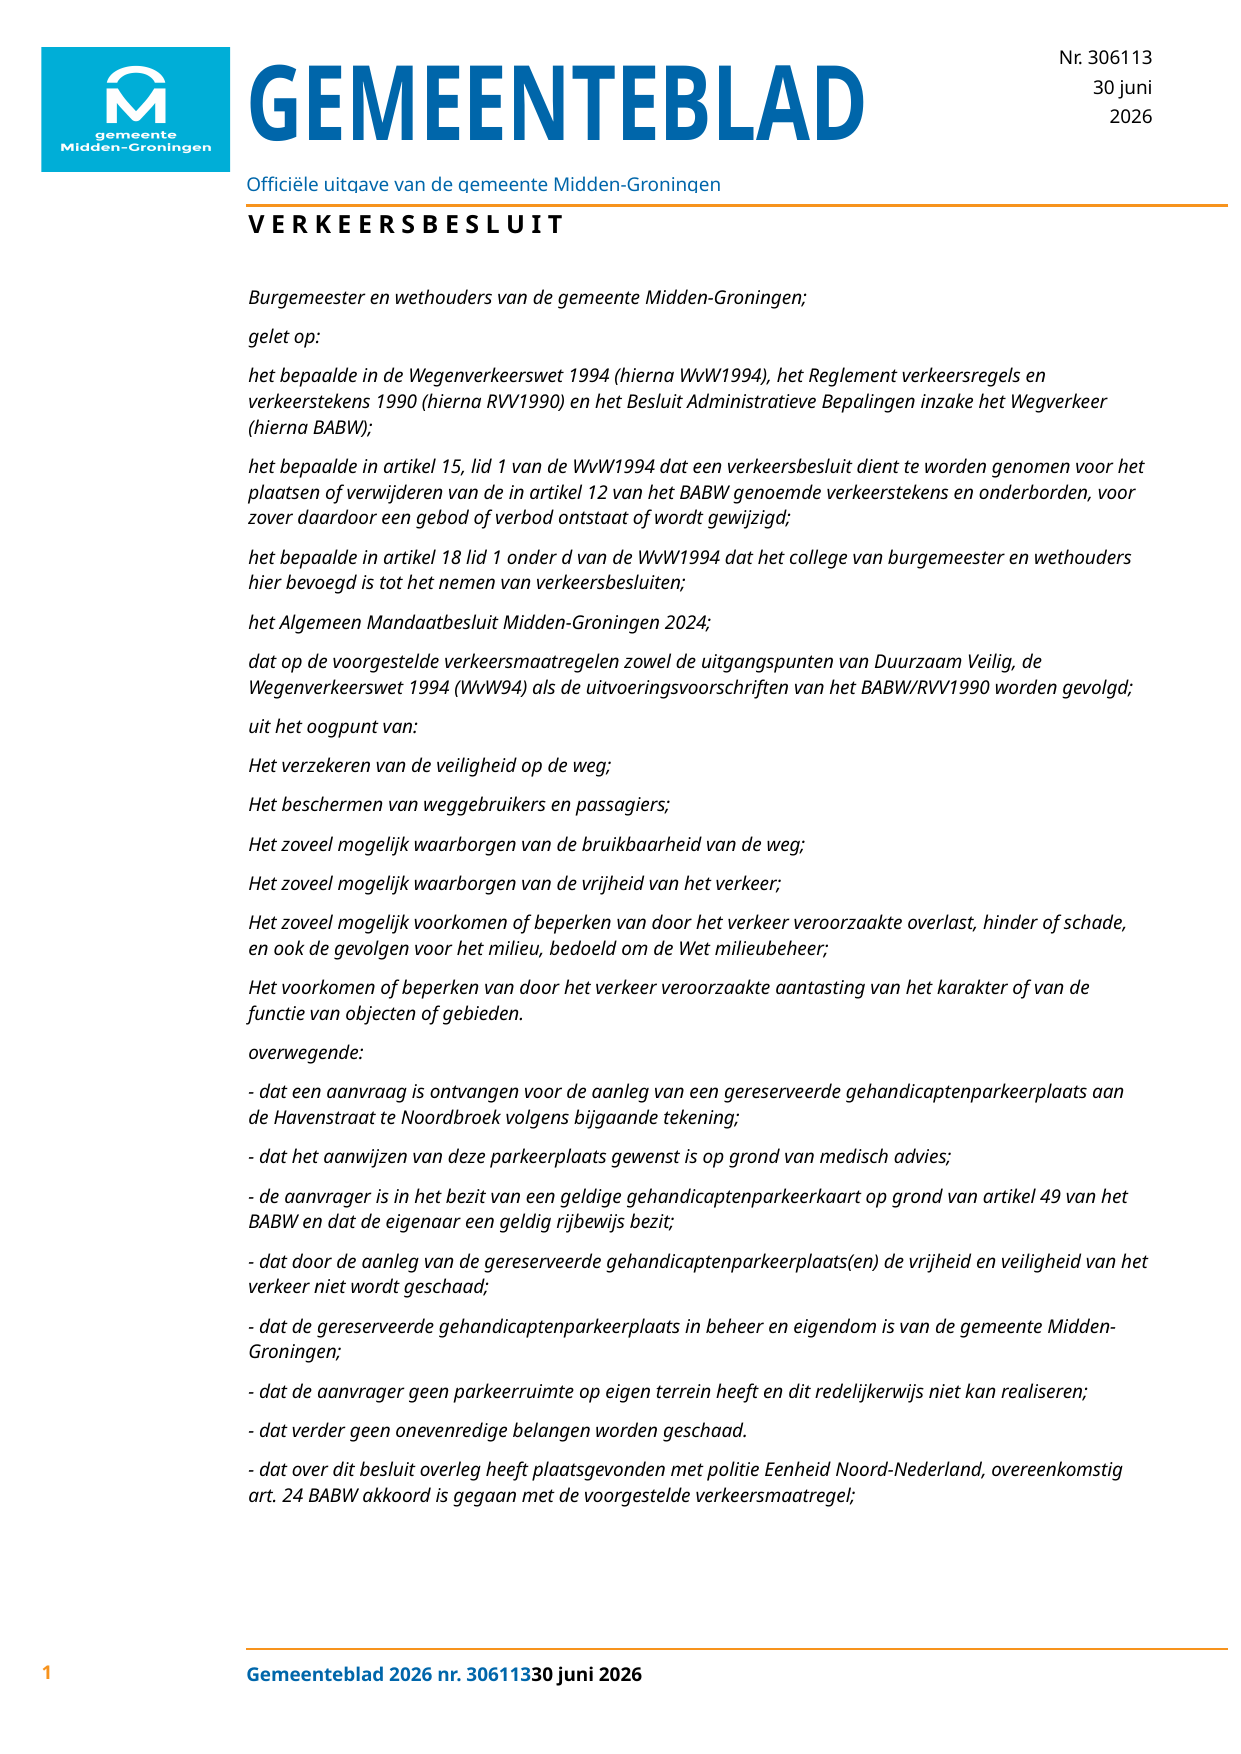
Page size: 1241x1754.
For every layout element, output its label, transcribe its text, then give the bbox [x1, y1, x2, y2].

picture [108, 66, 164, 82]
text - dat het aanwijzen van deze parkeerplaats gewenst is op grond van medisch advies; [248, 1144, 1152, 1169]
text het Algemeen Mandaatbesluit Midden-Groningen 2024; [248, 609, 1152, 634]
text het bepaalde in de Wegenverkeerswet 1994 (hierna WvW1994), het Reglement verkeersregels en verkeerstekens 1990 (hierna RVV1990) en het Besluit Administratieve Bepalingen inzake het Wegverkeer (hierna BABW); [248, 362, 1152, 439]
text Het beschermen van weggebruikers en passagiers; [248, 792, 1152, 817]
text - dat de gereserveerde gehandicaptenparkeerplaats in beheer en eigendom is van de gemeente Midden-Groningen; [248, 1313, 1152, 1364]
text gelet op: [248, 323, 1152, 349]
text Het zoveel mogelijk voorkomen of beperken van door het verkeer veroorzaakte overlast, hinder of schade, en ook de gevolgen voor het milieu, bedoeld om de Wet milieubeheer; [248, 909, 1152, 961]
text uit het oogpunt van: [248, 713, 1152, 739]
picture [184, 146, 190, 153]
text overwegende: [248, 1039, 1152, 1065]
text Het zoveel mogelijk waarborgen van de bruikbaarheid van de weg; [248, 831, 1152, 857]
text Burgemeester en wethouders van de gemeente Midden-Groningen; [248, 284, 1152, 309]
text dat op de voorgestelde verkeersmaatregelen zowel de uitgangspunten van Duurzaam Veilig, de Wegenverkeerswet 1994 (WvW94) als de uitvoeringsvoorschriften van het BABW/RVV1990 worden gevolgd; [248, 648, 1152, 699]
text V E R K E E R S B E S L U I T [248, 207, 1152, 241]
text Het voorkomen of beperken van door het verkeer veroorzaakte aantasting van het karakter of van de functie van objecten of gebieden. [248, 974, 1152, 1026]
picture [107, 89, 165, 122]
text - dat verder geen onevenredige belangen worden geschaad. [248, 1417, 1152, 1443]
text het bepaalde in artikel 15, lid 1 van de WvW1994 dat een verkeersbesluit dient te worden genomen voor het plaatsen of verwijderen van de in artikel 12 van het BABW genoemde verkeerstekens en onderborden, voor zover daardoor een gebod of verbod ontstaat of wordt gewijzigd; [248, 453, 1152, 530]
text Het verzekeren van de veiligheid op de weg; [248, 752, 1152, 778]
text - dat over dit besluit overleg heeft plaatsgevonden met politie Eenheid Noord-Nederland, overeenkomstig art. 24 BABW akkoord is gegaan met de voorgestelde verkeersmaatregel; [248, 1457, 1152, 1508]
text - de aanvrager is in het bezit van een geldige gehandicaptenparkeerkaart op grond van artikel 49 van het BABW en dat de eigenaar een geldig rijbewijs bezit; [248, 1183, 1152, 1234]
text - dat een aanvraag is ontvangen voor de aanleg van een gereserveerde gehandicaptenparkeerplaats aan de Havenstraat te Noordbroek volgens bijgaande tekening; [248, 1079, 1152, 1130]
text Het zoveel mogelijk waarborgen van de vrijheid van het verkeer; [248, 870, 1152, 896]
text - dat door de aanleg van de gereserveerde gehandicaptenparkeerplaats(en) de vrijheid en veiligheid van het verkeer niet wordt geschaad; [248, 1248, 1152, 1299]
text het bepaalde in artikel 18 lid 1 onder d van de WvW1994 dat het college van burgemeester en wethouders hier bevoegd is tot het nemen van verkeersbesluiten; [248, 544, 1152, 595]
text - dat de aanvrager geen parkeerruimte op eigen terrein heeft en dit redelijkerwijs niet kan realiseren; [248, 1378, 1152, 1404]
